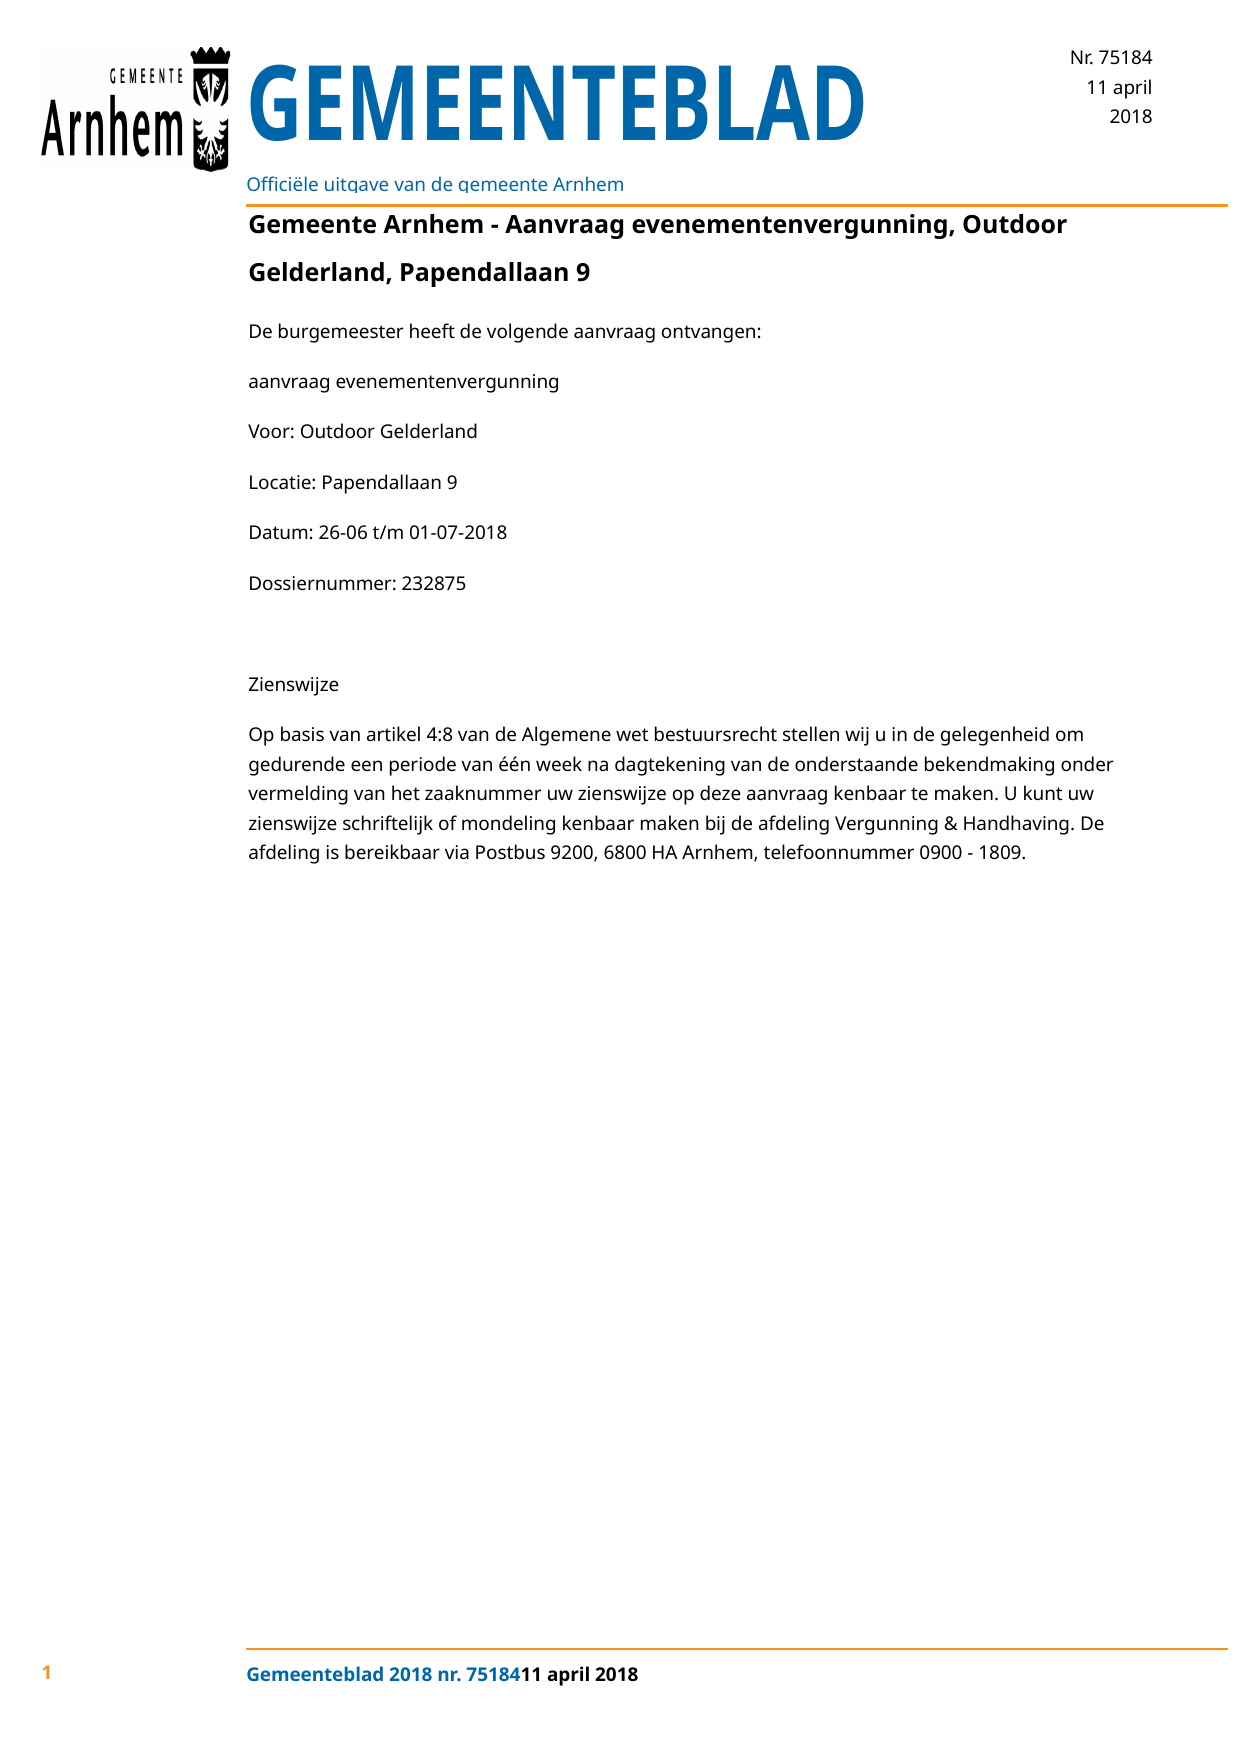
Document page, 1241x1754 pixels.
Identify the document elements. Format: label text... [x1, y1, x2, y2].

text Zienswijze [248, 671, 1152, 697]
text Gemeente Arnhem - Aanvraag evenementenvergunning, Outdoor Gelderland, Papendallaan 9 [248, 207, 1152, 288]
text Dossiernummer: 232875 [248, 570, 1152, 596]
text Op basis van artikel 4:8 van de Algemene wet bestuursrecht stellen wij u in de gelegenheid om gedurende een periode van één week na dagtekening van de onderstaande bekendmaking onder vermelding van het zaaknummer uw zienswijze op deze aanvraag kenbaar te maken. U kunt uw zienswijze schriftelijk of mondeling kenbaar maken bij de afdeling Vergunning & Handhaving. De afdeling is bereikbaar via Postbus 9200, 6800 HA Arnhem, telefoonnummer 0900 - 1809. [248, 721, 1152, 865]
text Locatie: Papendallaan 9 [248, 469, 1152, 495]
picture [41, 47, 231, 172]
text Voor: Outdoor Gelderland [248, 419, 1152, 444]
text Datum: 26-06 t/m 01-07-2018 [248, 519, 1152, 545]
text aanvraag evenementenvergunning [248, 368, 1152, 394]
text De burgemeester heeft de volgende aanvraag ontvangen: [248, 318, 1152, 344]
